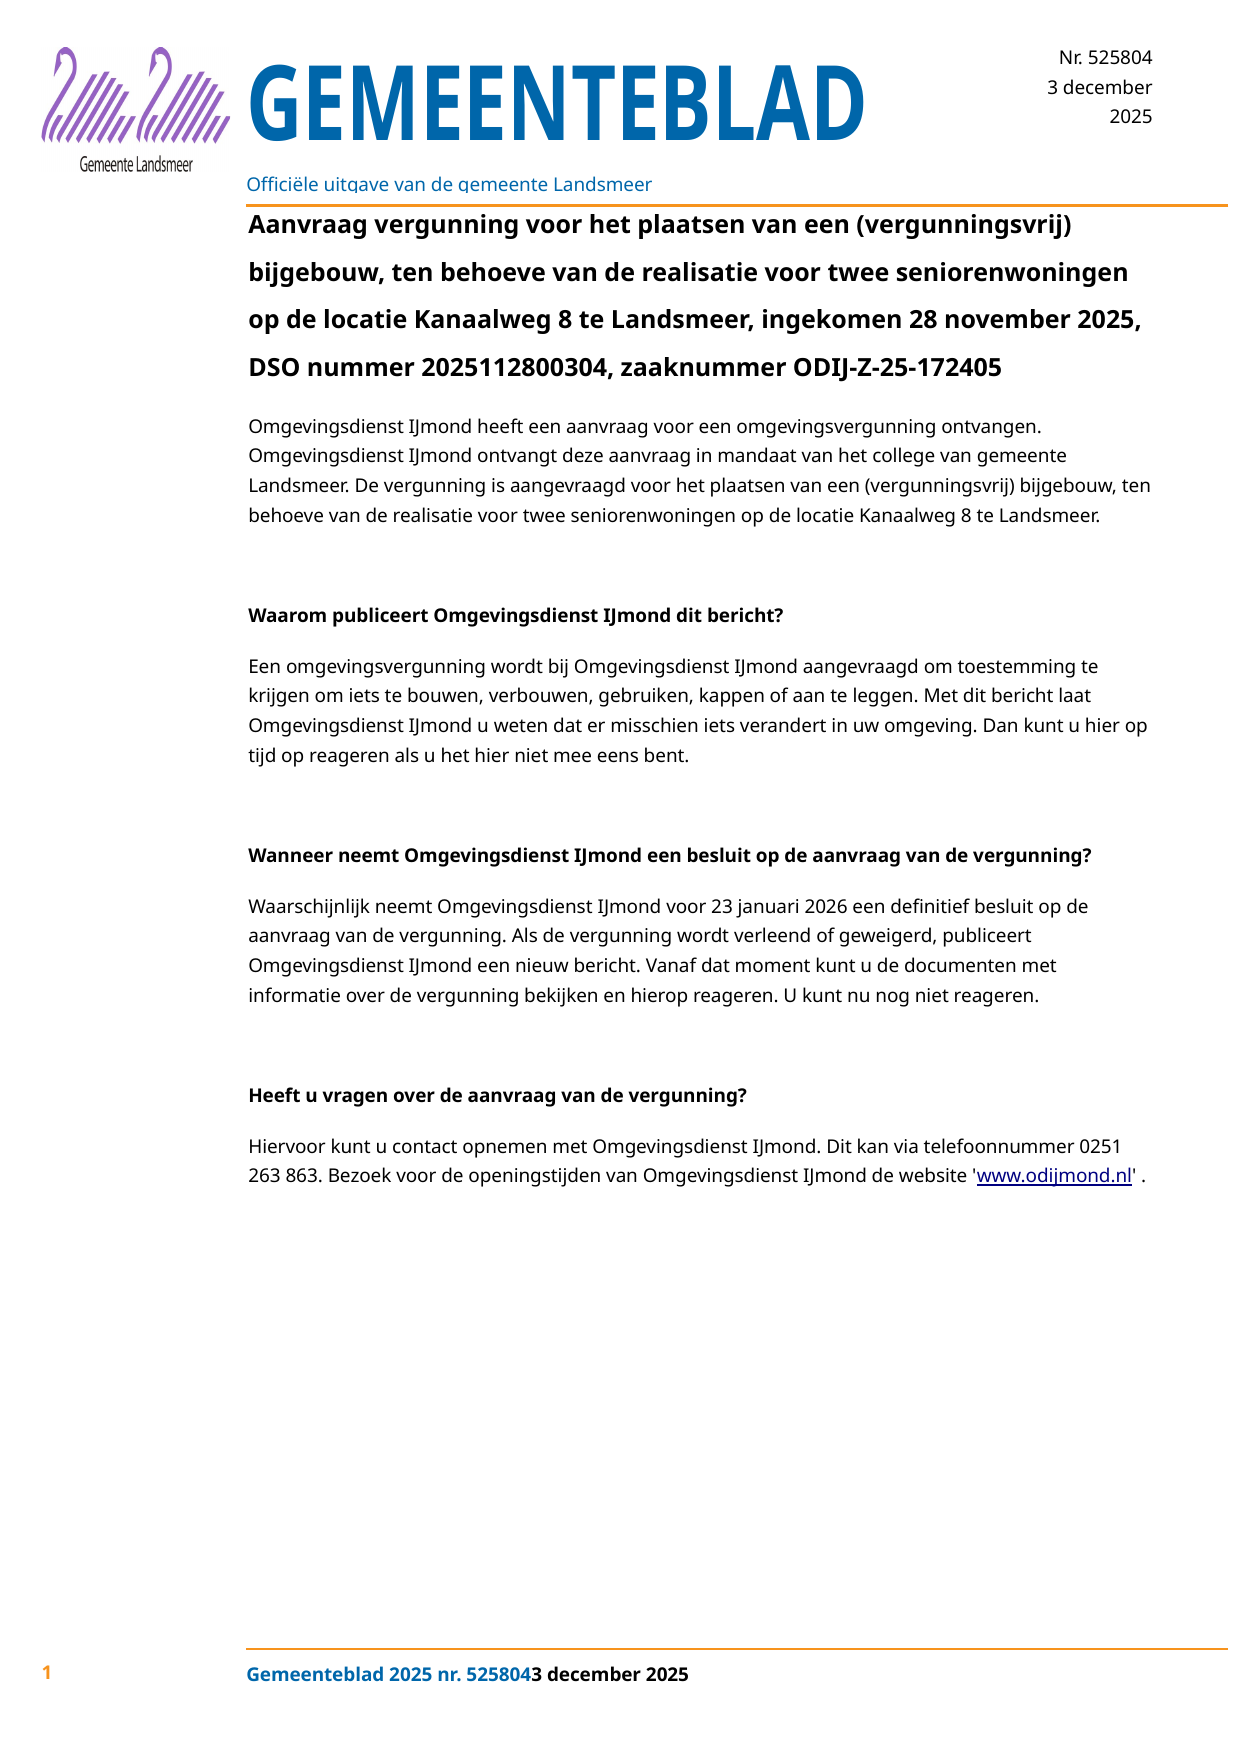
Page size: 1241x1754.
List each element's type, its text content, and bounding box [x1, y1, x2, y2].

text Een omgevingsvergunning wordt bij Omgevingsdienst IJmond aangevraagd om toestemming te krijgen om iets te bouwen, verbouwen, gebruiken, kappen of aan te leggen. Met dit bericht laat Omgevingsdienst IJmond u weten dat er misschien iets verandert in uw omgeving. Dan kunt u hier op tijd op reageren als u het hier niet mee eens bent. [248, 653, 1152, 768]
text Heeft u vragen over de aanvraag van de vergunning? [248, 1083, 1152, 1108]
text Wanneer neemt Omgevingsdienst IJmond een besluit op de aanvraag van de vergunning? [248, 843, 1152, 868]
picture [41, 47, 231, 172]
text Aanvraag vergunning voor het plaatsen van een (vergunningsvrij) bijgebouw, ten behoeve van de realisatie voor twee seniorenwoningen op de locatie Kanaalweg 8 te Landsmeer, ingekomen 28 november 2025, DSO nummer 2025112800304, zaaknummer ODIJ-Z-25-172405 [248, 207, 1152, 384]
text Hiervoor kunt u contact opnemen met Omgevingsdienst IJmond. Dit kan via telefoonnummer 0251 263 863. Bezoek voor de openingstijden van Omgevingsdienst IJmond de website 'www.odijmond.nl' . [248, 1133, 1152, 1188]
text Waarom publiceert Omgevingsdienst IJmond dit bericht? [248, 603, 1152, 628]
text Waarschijnlijk neemt Omgevingsdienst IJmond voor 23 januari 2026 een definitief besluit op de aanvraag van de vergunning. Als de vergunning wordt verleend of geweigerd, publiceert Omgevingsdienst IJmond een nieuw bericht. Vanaf dat moment kunt u de documenten met informatie over de vergunning bekijken en hierop reageren. U kunt nu nog niet reageren. [248, 893, 1152, 1008]
text Omgevingsdienst IJmond heeft een aanvraag voor een omgevingsvergunning ontvangen. Omgevingsdienst IJmond ontvangt deze aanvraag in mandaat van het college van gemeente Landsmeer. De vergunning is aangevraagd voor het plaatsen van een (vergunningsvrij) bijgebouw, ten behoeve van de realisatie voor twee seniorenwoningen op de locatie Kanaalweg 8 te Landsmeer. [248, 413, 1152, 528]
